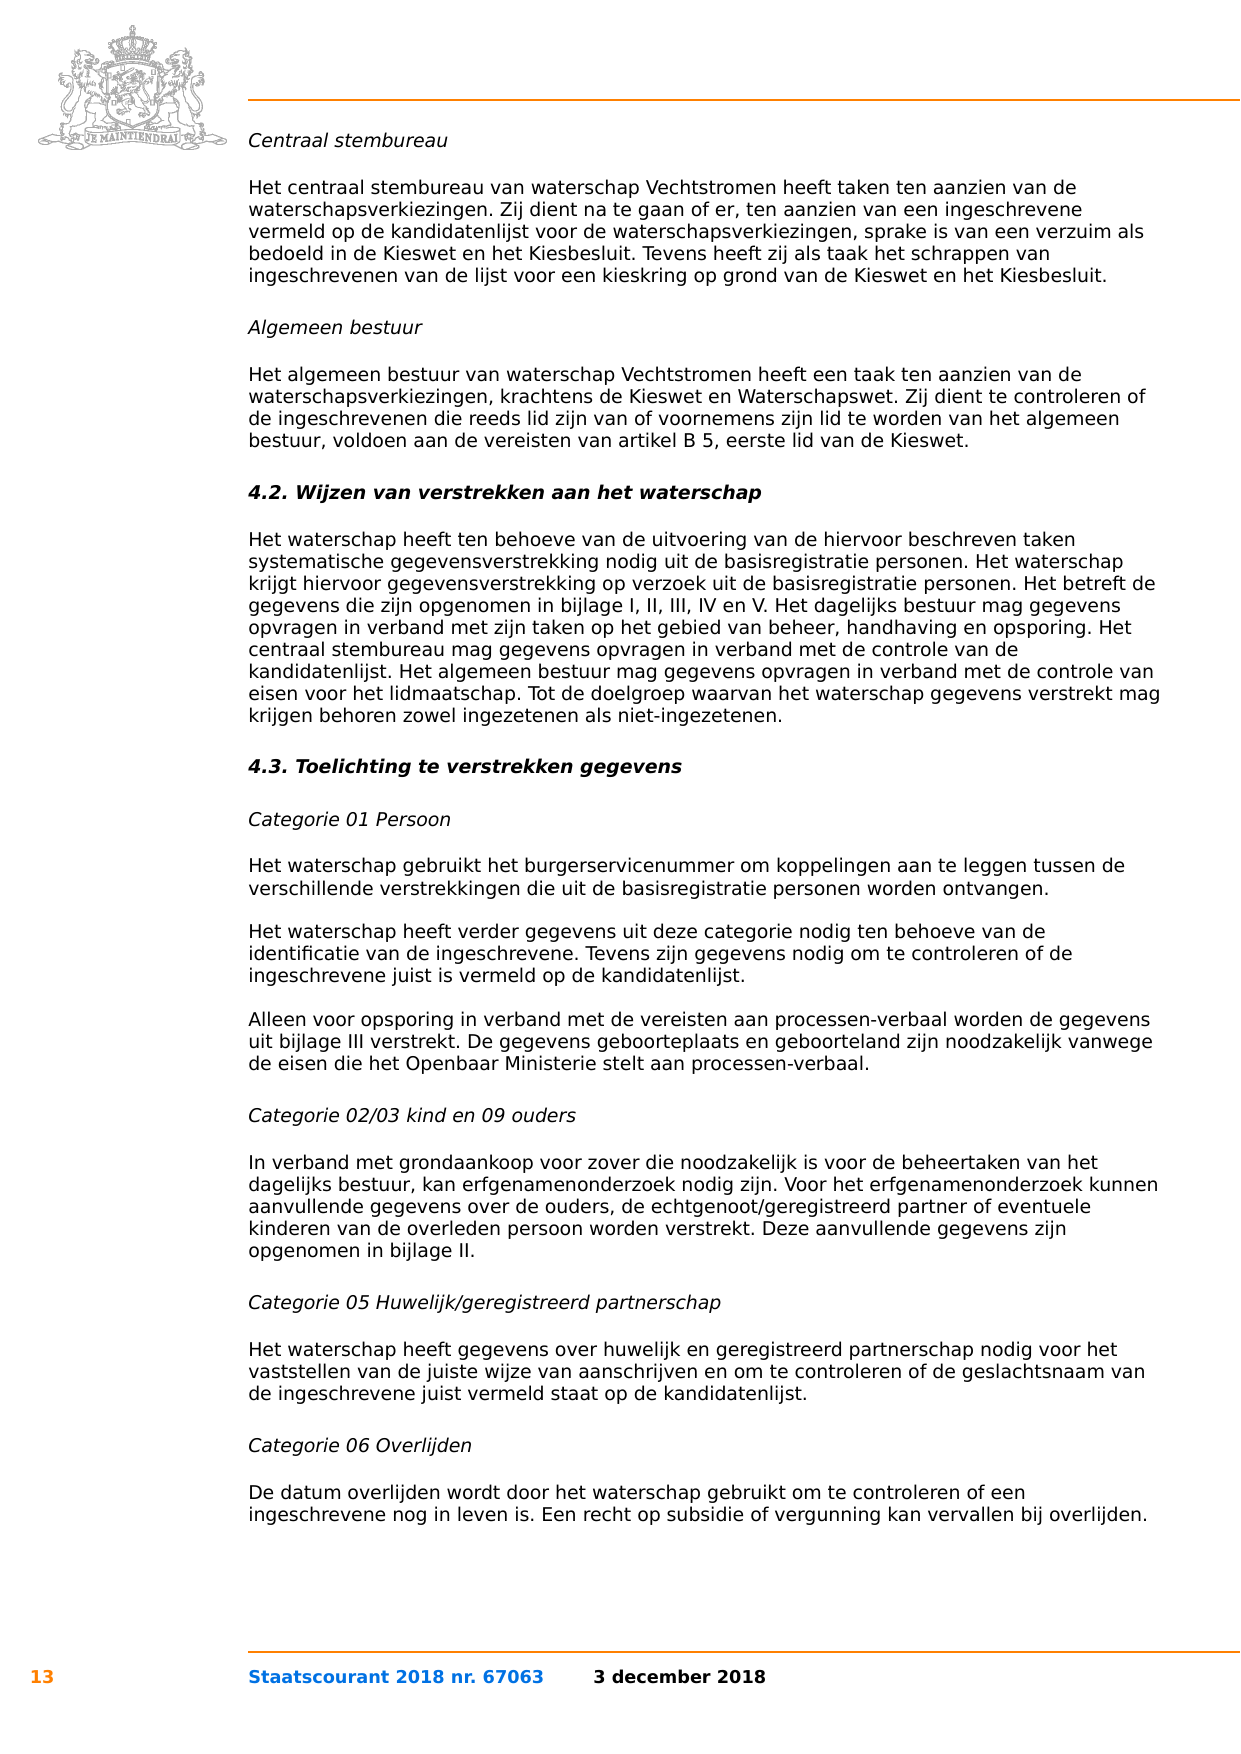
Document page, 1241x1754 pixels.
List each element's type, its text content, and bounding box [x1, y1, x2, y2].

text In verband met grondaankoop voor zover die noodzakelijk is voor de beheertaken van het dagelijks bestuur, kan erfgenamenonderzoek nodig zijn. Voor het erfgenamenonderzoek kunnen aanvullende gegevens over de ouders, de echtgenoot/geregistreerd partner of eventuele kinderen van de overleden persoon worden verstrekt. Deze aanvullende gegevens zijn opgenomen in bijlage II. [248, 1152, 1163, 1262]
subtitle Categorie 05 Huwelijk/geregistreerd partnerschap [248, 1292, 1163, 1314]
subtitle Categorie 02/03 kind en 09 ouders [248, 1105, 1163, 1127]
picture [38, 25, 227, 150]
text Het centraal stembureau van waterschap Vechtstromen heeft taken ten aanzien van de waterschapsverkiezingen. Zij dient na te gaan of er, ten aanzien van een ingeschrevene vermeld op de kandidatenlijst voor de waterschapsverkiezingen, sprake is van een verzuim als bedoeld in de Kieswet en het Kiesbesluit. Tevens heeft zij als taak het schrappen van ingeschrevenen van de lijst voor een kieskring op grond van de Kieswet en het Kiesbesluit. [248, 177, 1163, 287]
text Het waterschap heeft verder gegevens uit deze categorie nodig ten behoeve van de identificatie van de ingeschrevene. Tevens zijn gegevens nodig om te controleren of de ingeschrevene juist is vermeld op de kandidatenlijst. [248, 921, 1163, 987]
subtitle Categorie 06 Overlijden [248, 1435, 1163, 1457]
text Het algemeen bestuur van waterschap Vechtstromen heeft een taak ten aanzien van de waterschapsverkiezingen, krachtens de Kieswet en Waterschapswet. Zij dient te controleren of de ingeschrevenen die reeds lid zijn van of voornemens zijn lid te worden van het algemeen bestuur, voldoen aan de vereisten van artikel B 5, eerste lid van de Kieswet. [248, 364, 1163, 452]
text Alleen voor opsporing in verband met de vereisten aan processen-verbaal worden de gegevens uit bijlage III verstrekt. De gegevens geboorteplaats en geboorteland zijn noodzakelijk vanwege de eisen die het Openbaar Ministerie stelt aan processen-verbaal. [248, 1009, 1163, 1075]
subtitle 4.3. Toelichting te verstrekken gegevens [248, 756, 1163, 778]
text De datum overlijden wordt door het waterschap gebruikt om te controleren of een ingeschrevene nog in leven is. Een recht op subsidie of vergunning kan vervallen bij overlijden. [248, 1482, 1163, 1526]
subtitle Centraal stembureau [248, 130, 1163, 152]
subtitle 4.2. Wijzen van verstrekken aan het waterschap [248, 482, 1163, 504]
subtitle Algemeen bestuur [248, 317, 1163, 339]
text Het waterschap heeft gegevens over huwelijk en geregistreerd partnerschap nodig voor het vaststellen van de juiste wijze van aanschrijven en om te controleren of de geslachtsnaam van de ingeschrevene juist vermeld staat op de kandidatenlijst. [248, 1339, 1163, 1405]
subtitle Categorie 01 Persoon [248, 808, 1163, 830]
text Het waterschap gebruikt het burgerservicenummer om koppelingen aan te leggen tussen de verschillende verstrekkingen die uit de basisregistratie personen worden ontvangen. [248, 855, 1163, 899]
text Het waterschap heeft ten behoeve van de uitvoering van de hiervoor beschreven taken systematische gegevensverstrekking nodig uit de basisregistratie personen. Het waterschap krijgt hiervoor gegevensverstrekking op verzoek uit de basisregistratie personen. Het betreft de gegevens die zijn opgenomen in bijlage I, II, III, IV en V. Het dagelijks bestuur mag gegevens opvragen in verband met zijn taken op het gebied van beheer, handhaving en opsporing. Het centraal stembureau mag gegevens opvragen in verband met de controle van de kandidatenlijst. Het algemeen bestuur mag gegevens opvragen in verband met de controle van eisen voor het lidmaatschap. Tot de doelgroep waarvan het waterschap gegevens verstrekt mag krijgen behoren zowel ingezetenen als niet-ingezetenen. [248, 529, 1163, 726]
